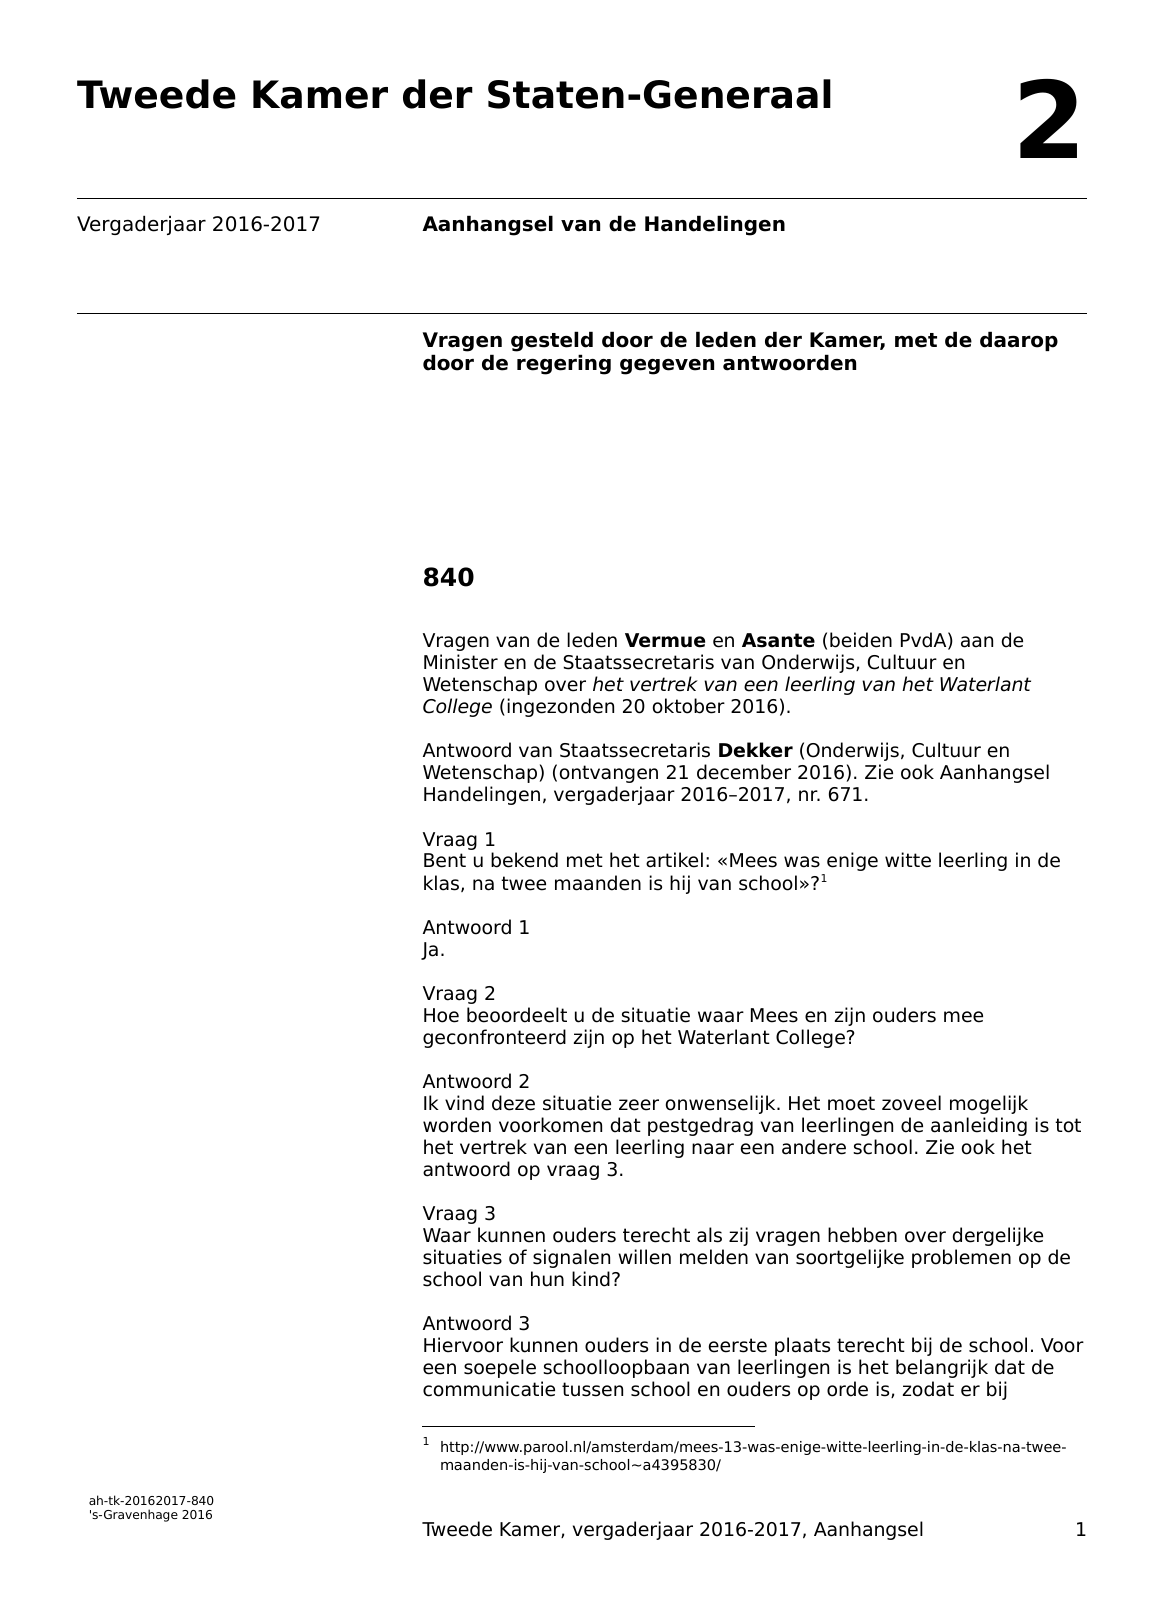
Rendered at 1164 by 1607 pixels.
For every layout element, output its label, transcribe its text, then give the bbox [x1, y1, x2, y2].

text Hoe beoordeelt u de situatie waar Mees en zijn ouders mee geconfronteerd zijn op het Waterlant College? [422, 1005, 1087, 1049]
text Hiervoor kunnen ouders in de eerste plaats terecht bij de school. Voor een soepele schoolloopbaan van leerlingen is het belangrijk dat de communicatie tussen school en ouders op orde is, zodat er bij [422, 1335, 1087, 1401]
table_cell Vragen gesteld door de leden der Kamer, met de daarop door de regering gegeven antwoorden [422, 314, 1087, 375]
text Vraag 3 [422, 1203, 1087, 1225]
table_cell Vergaderjaar 2016-2017 [77, 199, 422, 313]
text Antwoord 1 [422, 917, 1087, 938]
text Vragen van de leden Vermue en Asante (beiden PvdA) aan de Minister en de Staatssecretaris van Onderwijs, Cultuur en Wetenschap over het vertrek van een leerling van het Waterlant College (ingezonden 20 oktober 2016). [422, 630, 1087, 718]
text 840 [422, 563, 1087, 592]
table_header Tweede Kamer der Staten-Generaal [77, 59, 886, 198]
text Vraag 2 [422, 983, 1087, 1005]
table_cell Aanhangsel van de Handelingen [422, 199, 1087, 313]
table_cell [77, 314, 422, 375]
text Antwoord 2 [422, 1071, 1087, 1093]
text ah-tk-20162017-840 [88, 1494, 323, 1508]
text Waar kunnen ouders terecht als zij vragen hebben over dergelijke situaties of signalen willen melden van soortgelijke problemen op de school van hun kind? [422, 1225, 1087, 1291]
table_header 2 [886, 59, 1087, 198]
text http://www.parool.nl/amsterdam/mees-13-was-enige-witte-leerling-in-de-klas-na-twee-maanden-is-hij-van-school~a4395830/ [422, 1435, 1087, 1474]
text 's-Gravenhage 2016 [88, 1508, 323, 1522]
text Vraag 1 [422, 828, 1087, 850]
text Bent u bekend met het artikel: «Mees was enige witte leerling in de klas, na twee maanden is hij van school»? [422, 850, 1087, 894]
text Antwoord van Staatssecretaris Dekker (Onderwijs, Cultuur en Wetenschap) (ontvangen 21 december 2016). Zie ook Aanhangsel Handelingen, vergaderjaar 2016–2017, nr. 671. [422, 740, 1087, 806]
text Ik vind deze situatie zeer onwenselijk. Het moet zoveel mogelijk worden voorkomen dat pestgedrag van leerlingen de aanleiding is tot het vertrek van een leerling naar een andere school. Zie ook het antwoord op vraag 3. [422, 1093, 1087, 1181]
text Ja. [422, 938, 1087, 961]
text Antwoord 3 [422, 1313, 1087, 1335]
